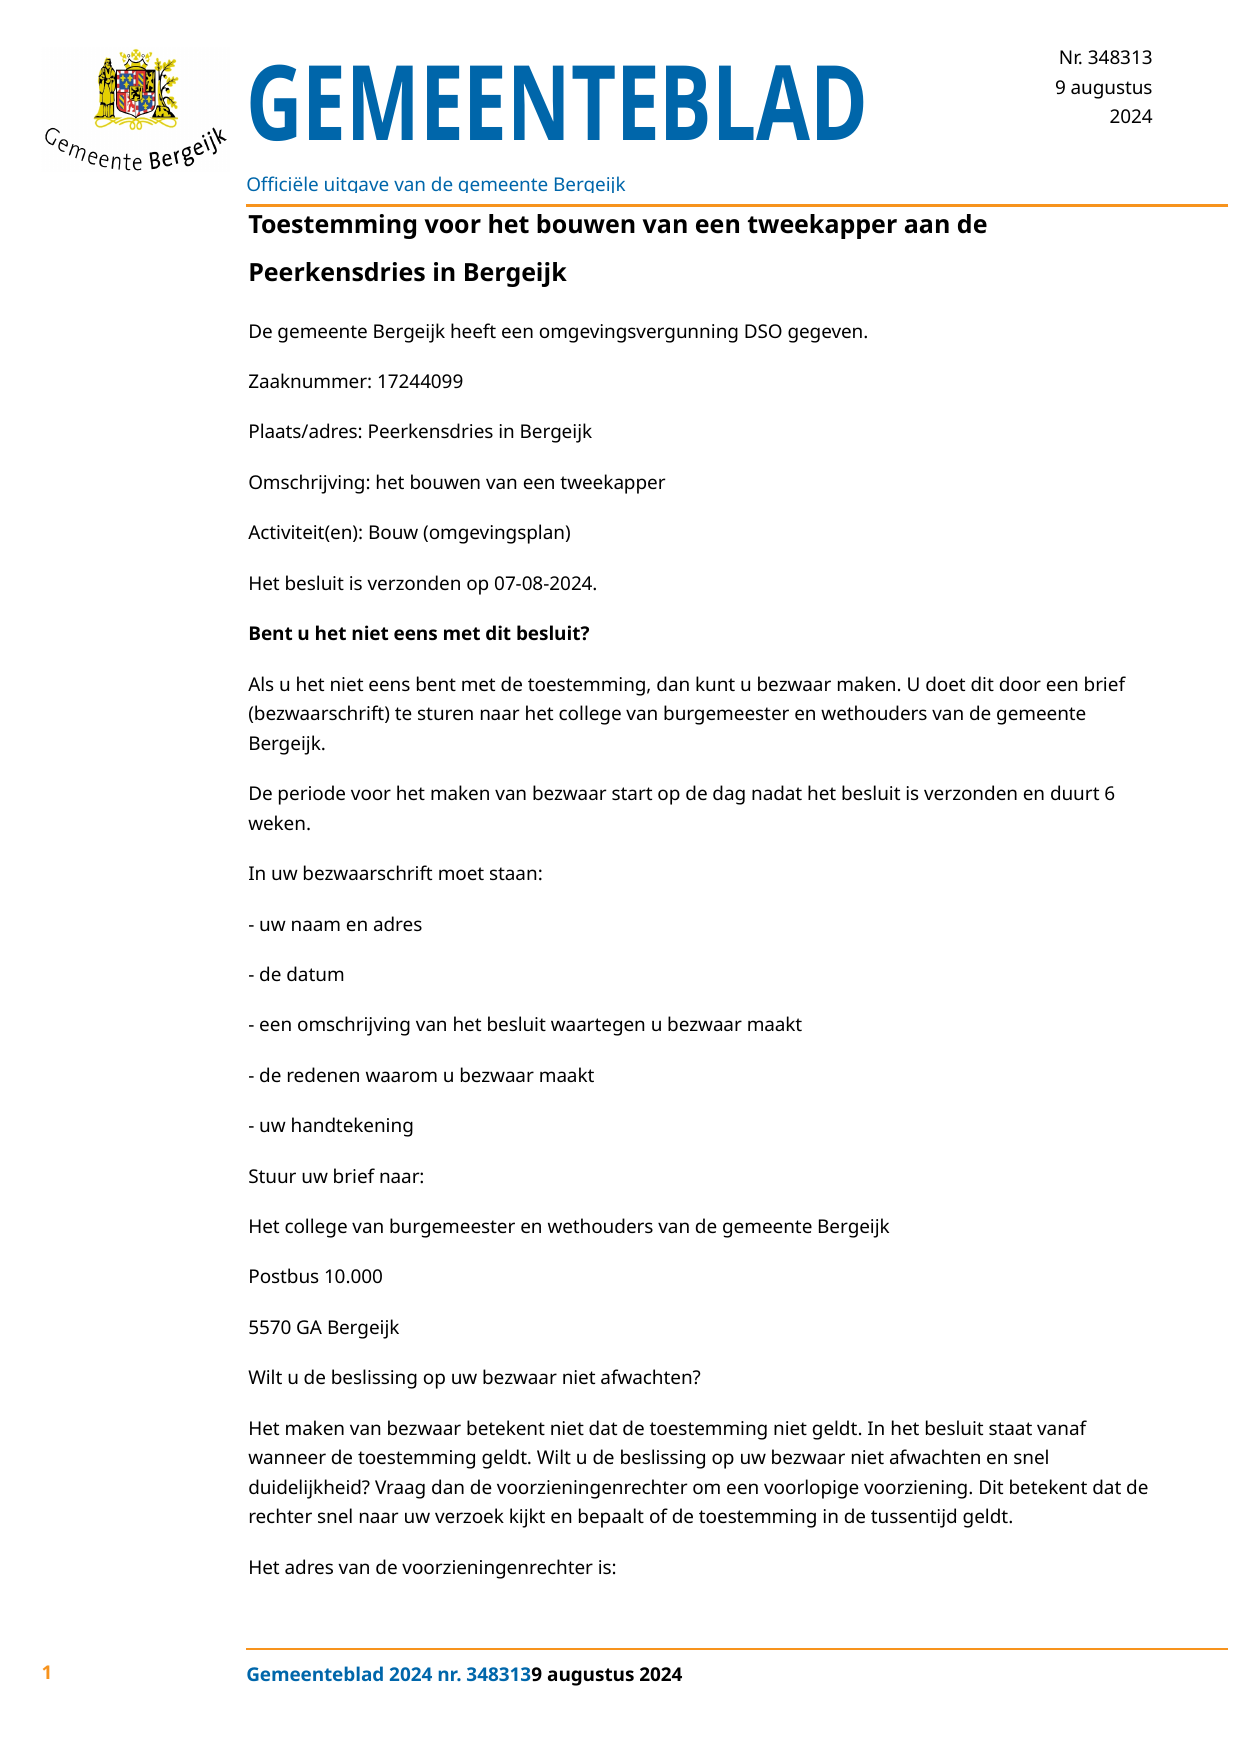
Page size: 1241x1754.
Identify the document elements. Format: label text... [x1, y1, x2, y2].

text - de datum [248, 961, 1152, 987]
text Postbus 10.000 [248, 1264, 1152, 1289]
text Omschrijving: het bouwen van een tweekapper [248, 469, 1152, 495]
text Het maken van bezwaar betekent niet dat de toestemming niet geldt. In het besluit staat vanaf wanneer de toestemming geldt. Wilt u de beslissing op uw bezwaar niet afwachten en snel duidelijkheid? Vraag dan de voorzieningenrechter om een voorlopige voorziening. Dit betekent dat de rechter snel naar uw verzoek kijkt en bepaalt of de toestemming in de tussentijd geldt. [248, 1415, 1152, 1529]
text Het besluit is verzonden op 07-08-2024. [248, 570, 1152, 596]
text Stuur uw brief naar: [248, 1163, 1152, 1189]
text - uw handtekening [248, 1112, 1152, 1138]
text Als u het niet eens bent met de toestemming, dan kunt u bezwaar maken. U doet dit door een brief (bezwaarschrift) te sturen naar het college van burgemeester en wethouders van de gemeente Bergeijk. [248, 671, 1152, 756]
text Activiteit(en): Bouw (omgevingsplan) [248, 519, 1152, 545]
text In uw bezwaarschrift moet staan: [248, 860, 1152, 886]
text Het college van burgemeester en wethouders van de gemeente Bergeijk [248, 1213, 1152, 1239]
text - de redenen waarom u bezwaar maakt [248, 1062, 1152, 1088]
text De periode voor het maken van bezwaar start op de dag nadat het besluit is verzonden en duurt 6 weken. [248, 780, 1152, 836]
text - uw naam en adres [248, 911, 1152, 937]
text - een omschrijving van het besluit waartegen u bezwaar maakt [248, 1012, 1152, 1037]
text De gemeente Bergeijk heeft een omgevingsvergunning DSO gegeven. [248, 318, 1152, 344]
picture [41, 47, 231, 172]
text Plaats/adres: Peerkensdries in Bergeijk [248, 419, 1152, 444]
text Het adres van de voorzieningenrechter is: [248, 1554, 1152, 1580]
text 5570 GA Bergeijk [248, 1314, 1152, 1340]
text Toestemming voor het bouwen van een tweekapper aan de Peerkensdries in Bergeijk [248, 207, 1152, 288]
text Zaaknummer: 17244099 [248, 368, 1152, 394]
text Bent u het niet eens met dit besluit? [248, 620, 1152, 646]
text Wilt u de beslissing op uw bezwaar niet afwachten? [248, 1364, 1152, 1390]
